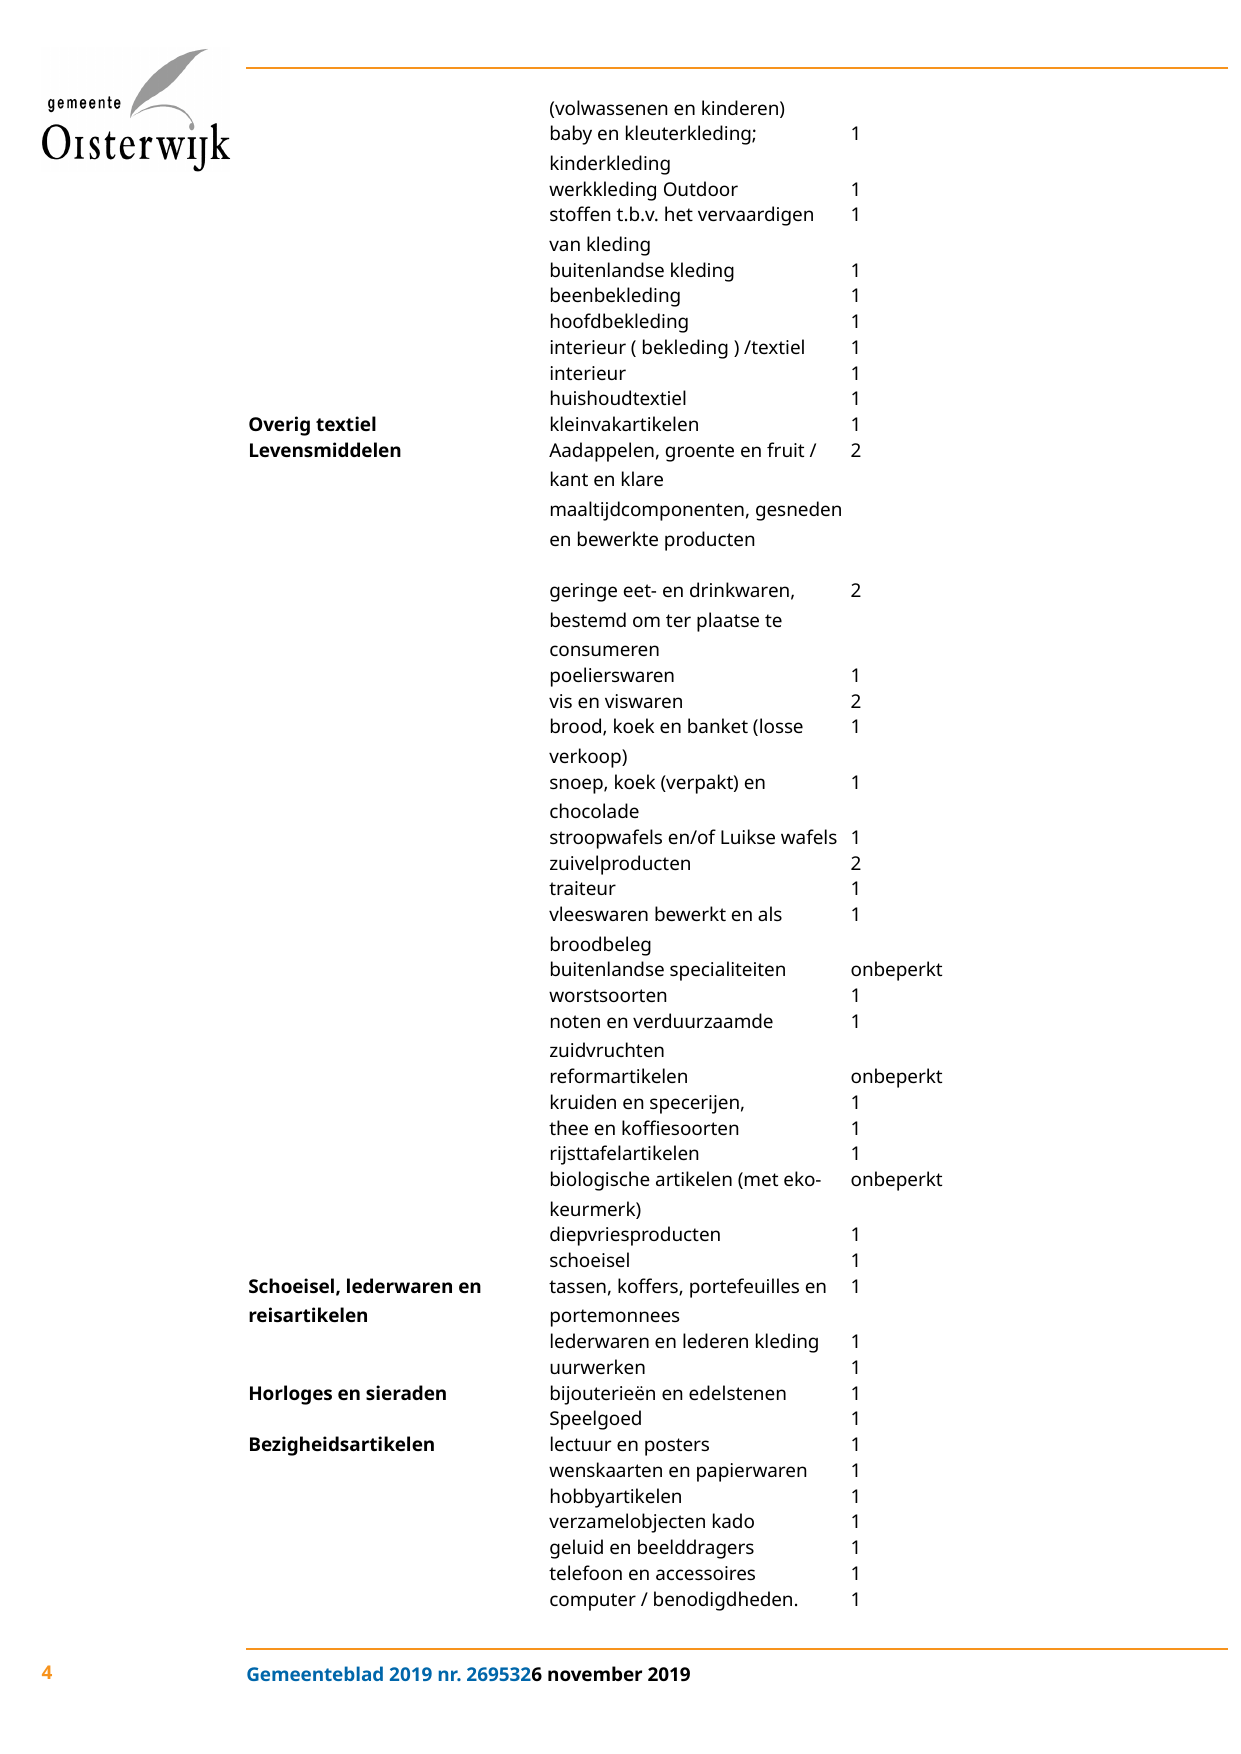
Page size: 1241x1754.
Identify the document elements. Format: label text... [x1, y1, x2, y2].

table_cell rijsttafelartikelen [549, 1141, 850, 1166]
table_cell hobbyartikelen [549, 1483, 850, 1508]
table_cell 1 [850, 1380, 1152, 1406]
table_cell (volwassenen en kinderen) [549, 95, 850, 121]
table_cell [248, 1166, 549, 1222]
table_cell [248, 1560, 549, 1586]
table_cell Overig textiel [248, 411, 549, 437]
table_cell [248, 283, 549, 308]
table_cell [549, 551, 850, 577]
table_cell Speelgoed [549, 1406, 850, 1431]
table_cell [248, 1141, 549, 1166]
table_cell computer / benodigdheden. [549, 1586, 850, 1611]
table_cell [248, 1008, 549, 1063]
table_cell 1 [850, 1248, 1152, 1273]
table_cell [850, 551, 1152, 577]
table_cell 1 [850, 1089, 1152, 1115]
table_cell 1 [850, 1329, 1152, 1354]
table_cell [248, 551, 549, 577]
table_cell 1 [850, 176, 1152, 202]
table_cell [248, 688, 549, 713]
table_cell vleeswaren bewerkt en als broodbeleg [549, 901, 850, 957]
table_cell 1 [850, 1222, 1152, 1247]
table_cell 1 [850, 1457, 1152, 1483]
table_cell 1 [850, 1431, 1152, 1457]
table_cell geluid en beelddragers [549, 1534, 850, 1560]
table_cell [248, 1329, 549, 1354]
table_cell [248, 1089, 549, 1115]
table_cell telefoon en accessoires [549, 1560, 850, 1586]
table_cell [248, 1534, 549, 1560]
table_cell baby en kleuterkleding; kinderkleding [549, 121, 850, 176]
table_cell [248, 95, 549, 121]
table_cell 1 [850, 121, 1152, 176]
table_cell 2 [850, 688, 1152, 713]
table_cell Horloges en sieraden [248, 1380, 549, 1406]
table_cell kruiden en specerijen, [549, 1089, 850, 1115]
table_cell Levensmiddelen [248, 437, 549, 551]
table_cell 1 [850, 411, 1152, 437]
table_cell 1 [850, 714, 1152, 769]
table_cell [248, 577, 549, 662]
table_cell [248, 1509, 549, 1534]
table_cell 1 [850, 769, 1152, 824]
table_cell 1 [850, 1008, 1152, 1063]
table_cell traiteur [549, 876, 850, 901]
table_cell [248, 769, 549, 824]
table_cell [248, 714, 549, 769]
table_cell 1 [850, 257, 1152, 283]
table_cell vis en viswaren [549, 688, 850, 713]
table_cell [248, 257, 549, 283]
table_cell poelierswaren [549, 662, 850, 688]
picture [41, 47, 231, 172]
table_cell [248, 1406, 549, 1431]
table_cell 2 [850, 577, 1152, 662]
table_cell 1 [850, 1483, 1152, 1508]
table_cell 1 [850, 876, 1152, 901]
table_cell [248, 308, 549, 334]
table_cell [248, 1457, 549, 1483]
table_cell 1 [850, 1115, 1152, 1141]
table_cell stoffen t.b.v. het vervaardigen van kleding [549, 202, 850, 257]
table_cell 1 [850, 901, 1152, 957]
table_cell 1 [850, 1509, 1152, 1534]
table_cell stroopwafels en/of Luikse wafels [549, 824, 850, 850]
table_cell noten en verduurzaamde zuidvruchten [549, 1008, 850, 1063]
table_cell wenskaarten en papierwaren [549, 1457, 850, 1483]
table_cell huishoudtextiel [549, 386, 850, 411]
table_cell [248, 334, 549, 360]
table_cell tassen, koffers, portefeuilles en portemonnees [549, 1273, 850, 1328]
table_cell [248, 121, 549, 176]
table_cell 1 [850, 662, 1152, 688]
table_cell 1 [850, 202, 1152, 257]
table_cell [248, 957, 549, 982]
table_cell [248, 1586, 549, 1611]
table_cell 1 [850, 1586, 1152, 1611]
table_cell interieur [549, 360, 850, 386]
table_cell werkkleding Outdoor [549, 176, 850, 202]
table_cell hoofdbekleding [549, 308, 850, 334]
table_cell Aadappelen, groente en fruit / kant en klare maaltijdcomponenten, gesneden en bewerkte producten [549, 437, 850, 551]
table_cell 1 [850, 824, 1152, 850]
table_cell [248, 824, 549, 850]
table_cell 2 [850, 850, 1152, 876]
table_cell interieur ( bekleding ) /textiel [549, 334, 850, 360]
table_cell 1 [850, 983, 1152, 1008]
table_cell beenbekleding [549, 283, 850, 308]
table_cell [248, 901, 549, 957]
table_cell [248, 360, 549, 386]
table_cell Schoeisel, lederwaren en reisartikelen [248, 1273, 549, 1328]
table_cell thee en koffiesoorten [549, 1115, 850, 1141]
table_cell Bezigheidsartikelen [248, 1431, 549, 1457]
table_cell 1 [850, 360, 1152, 386]
table_cell 1 [850, 386, 1152, 411]
table_cell onbeperkt [850, 1064, 1152, 1089]
table_cell 1 [850, 334, 1152, 360]
table_cell 1 [850, 1560, 1152, 1586]
table_cell zuivelproducten [549, 850, 850, 876]
table_cell 1 [850, 1141, 1152, 1166]
table_cell diepvriesproducten [549, 1222, 850, 1247]
table_cell lectuur en posters [549, 1431, 850, 1457]
table_cell biologische artikelen (met eko-keurmerk) [549, 1166, 850, 1222]
table_cell [248, 850, 549, 876]
table_cell buitenlandse kleding [549, 257, 850, 283]
table_cell bijouterieën en edelstenen [549, 1380, 850, 1406]
table_cell 1 [850, 1534, 1152, 1560]
table_cell 1 [850, 283, 1152, 308]
table_cell [248, 1115, 549, 1141]
table_cell lederwaren en lederen kleding [549, 1329, 850, 1354]
table_cell kleinvakartikelen [549, 411, 850, 437]
table_cell [248, 983, 549, 1008]
table_cell [248, 176, 549, 202]
table_cell onbeperkt [850, 1166, 1152, 1222]
table_cell [248, 1064, 549, 1089]
table_cell [248, 386, 549, 411]
table_cell [850, 95, 1152, 121]
table_cell worstsoorten [549, 983, 850, 1008]
table_cell snoep, koek (verpakt) en chocolade [549, 769, 850, 824]
table_cell brood, koek en banket (losse verkoop) [549, 714, 850, 769]
table_cell [248, 202, 549, 257]
table_cell geringe eet- en drinkwaren, bestemd om ter plaatse te consumeren [549, 577, 850, 662]
table_cell 2 [850, 437, 1152, 551]
table_cell schoeisel [549, 1248, 850, 1273]
table_cell 1 [850, 1354, 1152, 1380]
table_cell onbeperkt [850, 957, 1152, 982]
table_cell 1 [850, 308, 1152, 334]
table_cell [248, 876, 549, 901]
table_cell [248, 1354, 549, 1380]
table_cell verzamelobjecten kado [549, 1509, 850, 1534]
table_cell [248, 1483, 549, 1508]
table_cell 1 [850, 1406, 1152, 1431]
table_cell [248, 1248, 549, 1273]
table_cell [248, 1222, 549, 1247]
table_cell 1 [850, 1273, 1152, 1328]
table_cell buitenlandse specialiteiten [549, 957, 850, 982]
table_cell uurwerken [549, 1354, 850, 1380]
table_cell reformartikelen [549, 1064, 850, 1089]
table_cell [248, 662, 549, 688]
